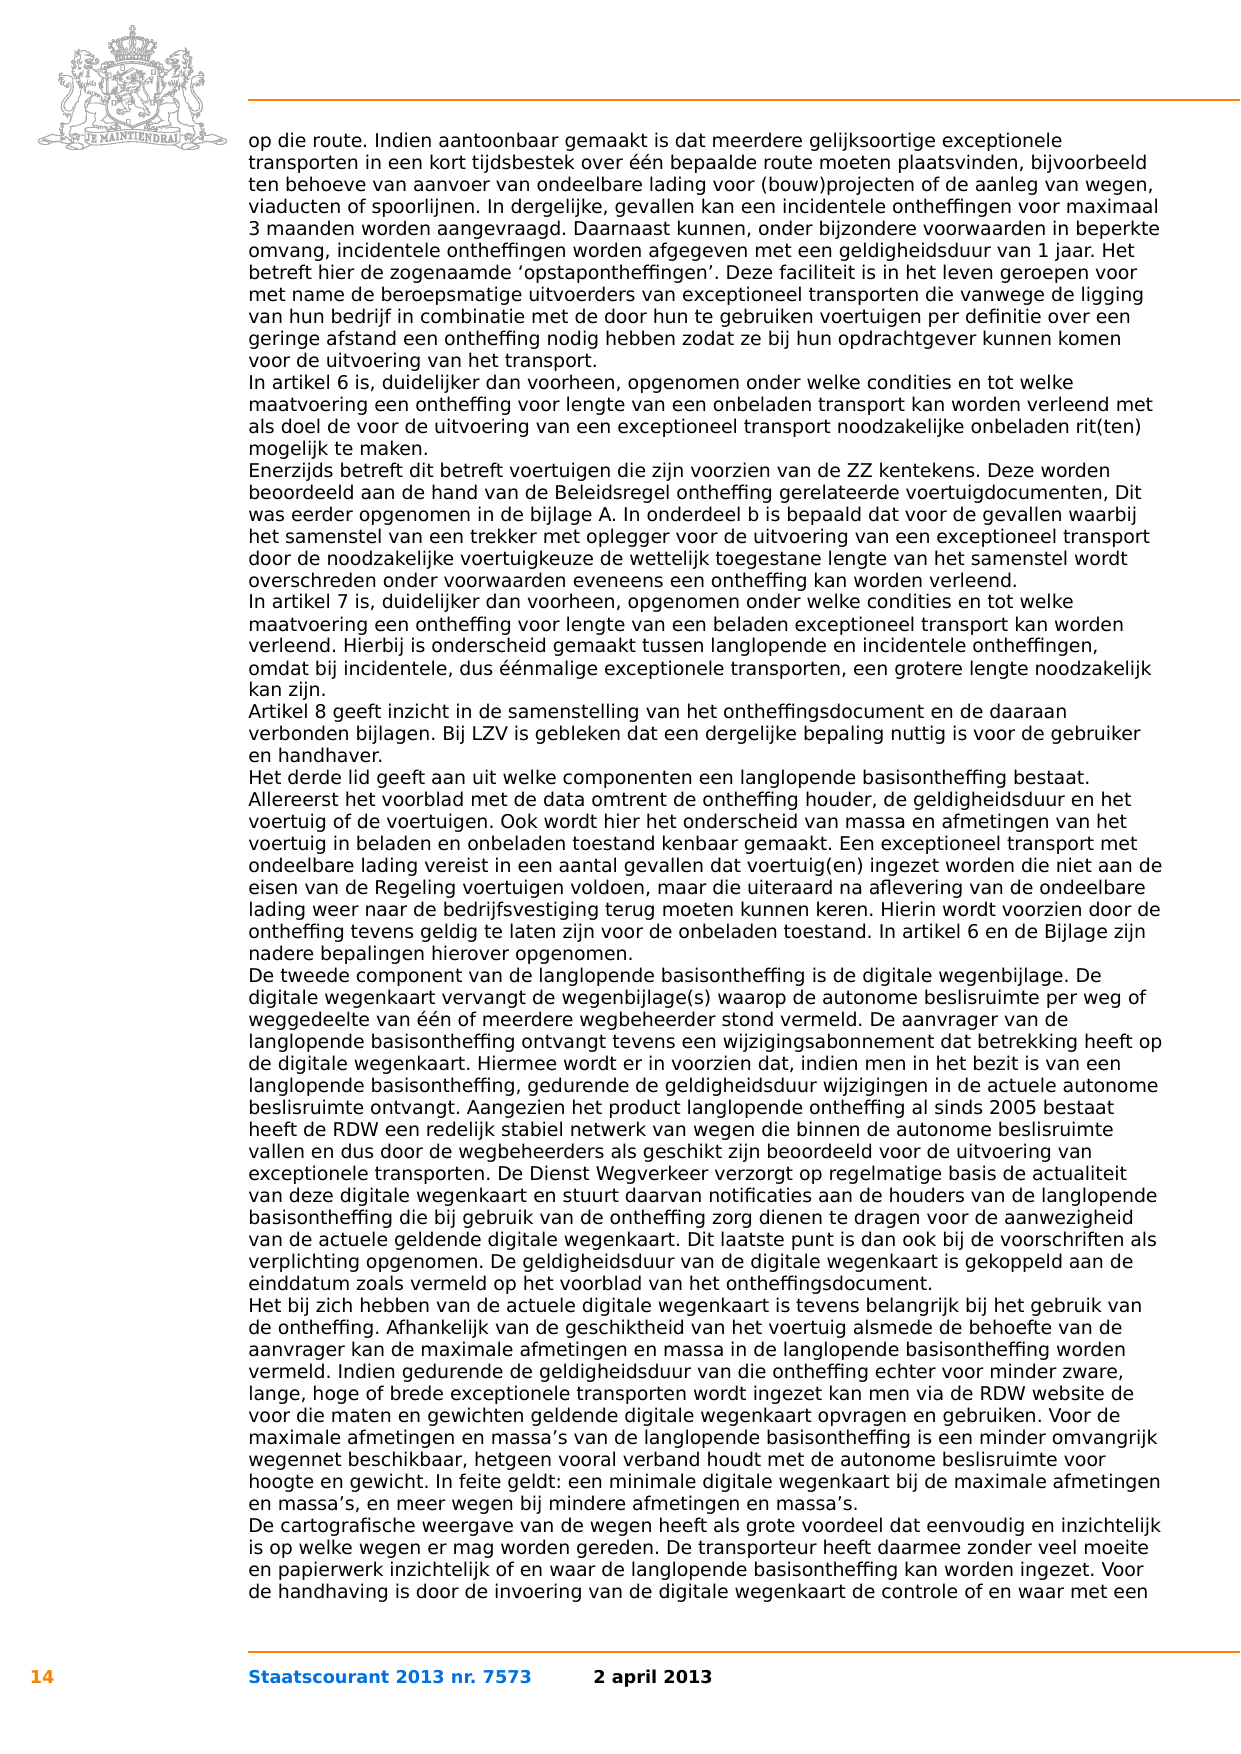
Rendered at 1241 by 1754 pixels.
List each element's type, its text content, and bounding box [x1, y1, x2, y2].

text Het bij zich hebben van de actuele digitale wegenkaart is tevens belangrijk bij het gebruik van de ontheffing. Afhankelijk van de geschiktheid van het voertuig alsmede de behoefte van de aanvrager kan de maximale afmetingen en massa in de langlopende basisontheffing worden vermeld. Indien gedurende de geldigheidsduur van die ontheffing echter voor minder zware, lange, hoge of brede exceptionele transporten wordt ingezet kan men via de RDW website de voor die maten en gewichten geldende digitale wegenkaart opvragen en gebruiken. Voor de maximale afmetingen en massa’s van de langlopende basisontheffing is een minder omvangrijk wegennet beschikbaar, hetgeen vooral verband houdt met de autonome beslisruimte voor hoogte en gewicht. In feite geldt: een minimale digitale wegenkaart bij de maximale afmetingen en massa’s, en meer wegen bij mindere afmetingen en massa’s. [248, 1295, 1163, 1514]
text De cartografische weergave van de wegen heeft als grote voordeel dat eenvoudig en inzichtelijk is op welke wegen er mag worden gereden. De transporteur heeft daarmee zonder veel moeite en papierwerk inzichtelijk of en waar de langlopende basisontheffing kan worden ingezet. Voor de handhaving is door de invoering van de digitale wegenkaart de controle of en waar met een [248, 1514, 1163, 1602]
text Enerzijds betreft dit betreft voertuigen die zijn voorzien van de ZZ kentekens. Deze worden beoordeeld aan de hand van de Beleidsregel ontheffing gerelateerde voertuigdocumenten, Dit was eerder opgenomen in de bijlage A. In onderdeel b is bepaald dat voor de gevallen waarbij het samenstel van een trekker met oplegger voor de uitvoering van een exceptioneel transport door de noodzakelijke voertuigkeuze de wettelijk toegestane lengte van het samenstel wordt overschreden onder voorwaarden eveneens een ontheffing kan worden verleend. [248, 459, 1163, 591]
text Het derde lid geeft aan uit welke componenten een langlopende basisontheffing bestaat. Allereerst het voorblad met de data omtrent de ontheffing houder, de geldigheidsduur en het voertuig of de voertuigen. Ook wordt hier het onderscheid van massa en afmetingen van het voertuig in beladen en onbeladen toestand kenbaar gemaakt. Een exceptioneel transport met ondeelbare lading vereist in een aantal gevallen dat voertuig(en) ingezet worden die niet aan de eisen van de Regeling voertuigen voldoen, maar die uiteraard na aflevering van de ondeelbare lading weer naar de bedrijfsvestiging terug moeten kunnen keren. Hierin wordt voorzien door de ontheffing tevens geldig te laten zijn voor de onbeladen toestand. In artikel 6 en de Bijlage zijn nadere bepalingen hierover opgenomen. [248, 767, 1163, 965]
picture [38, 25, 227, 150]
text In artikel 7 is, duidelijker dan voorheen, opgenomen onder welke condities en tot welke maatvoering een ontheffing voor lengte van een beladen exceptioneel transport kan worden verleend. Hierbij is onderscheid gemaakt tussen langlopende en incidentele ontheffingen, omdat bij incidentele, dus éénmalige exceptionele transporten, een grotere lengte noodzakelijk kan zijn. [248, 591, 1163, 701]
text op die route. Indien aantoonbaar gemaakt is dat meerdere gelijksoortige exceptionele transporten in een kort tijdsbestek over één bepaalde route moeten plaatsvinden, bijvoorbeeld ten behoeve van aanvoer van ondeelbare lading voor (bouw)projecten of de aanleg van wegen, viaducten of spoorlijnen. In dergelijke, gevallen kan een incidentele ontheffingen voor maximaal 3 maanden worden aangevraagd. Daarnaast kunnen, onder bijzondere voorwaarden in beperkte omvang, incidentele ontheffingen worden afgegeven met een geldigheidsduur van 1 jaar. Het betreft hier de zogenaamde ‘opstapontheffingen’. Deze faciliteit is in het leven geroepen voor met name de beroepsmatige uitvoerders van exceptioneel transporten die vanwege de ligging van hun bedrijf in combinatie met de door hun te gebruiken voertuigen per definitie over een geringe afstand een ontheffing nodig hebben zodat ze bij hun opdrachtgever kunnen komen voor de uitvoering van het transport. [248, 130, 1163, 372]
text Artikel 8 geeft inzicht in de samenstelling van het ontheffingsdocument en de daaraan verbonden bijlagen. Bij LZV is gebleken dat een dergelijke bepaling nuttig is voor de gebruiker en handhaver. [248, 701, 1163, 767]
text In artikel 6 is, duidelijker dan voorheen, opgenomen onder welke condities en tot welke maatvoering een ontheffing voor lengte van een onbeladen transport kan worden verleend met als doel de voor de uitvoering van een exceptioneel transport noodzakelijke onbeladen rit(ten) mogelijk te maken. [248, 372, 1163, 459]
text De tweede component van de langlopende basisontheffing is de digitale wegenbijlage. De digitale wegenkaart vervangt de wegenbijlage(s) waarop de autonome beslisruimte per weg of weggedeelte van één of meerdere wegbeheerder stond vermeld. De aanvrager van de langlopende basisontheffing ontvangt tevens een wijzigingsabonnement dat betrekking heeft op de digitale wegenkaart. Hiermee wordt er in voorzien dat, indien men in het bezit is van een langlopende basisontheffing, gedurende de geldigheidsduur wijzigingen in de actuele autonome beslisruimte ontvangt. Aangezien het product langlopende ontheffing al sinds 2005 bestaat heeft de RDW een redelijk stabiel netwerk van wegen die binnen de autonome beslisruimte vallen en dus door de wegbeheerders als geschikt zijn beoordeeld voor de uitvoering van exceptionele transporten. De Dienst Wegverkeer verzorgt op regelmatige basis de actualiteit van deze digitale wegenkaart en stuurt daarvan notificaties aan de houders van de langlopende basisontheffing die bij gebruik van de ontheffing zorg dienen te dragen voor de aanwezigheid van de actuele geldende digitale wegenkaart. Dit laatste punt is dan ook bij de voorschriften als verplichting opgenomen. De geldigheidsduur van de digitale wegenkaart is gekoppeld aan de einddatum zoals vermeld op het voorblad van het ontheffingsdocument. [248, 965, 1163, 1295]
